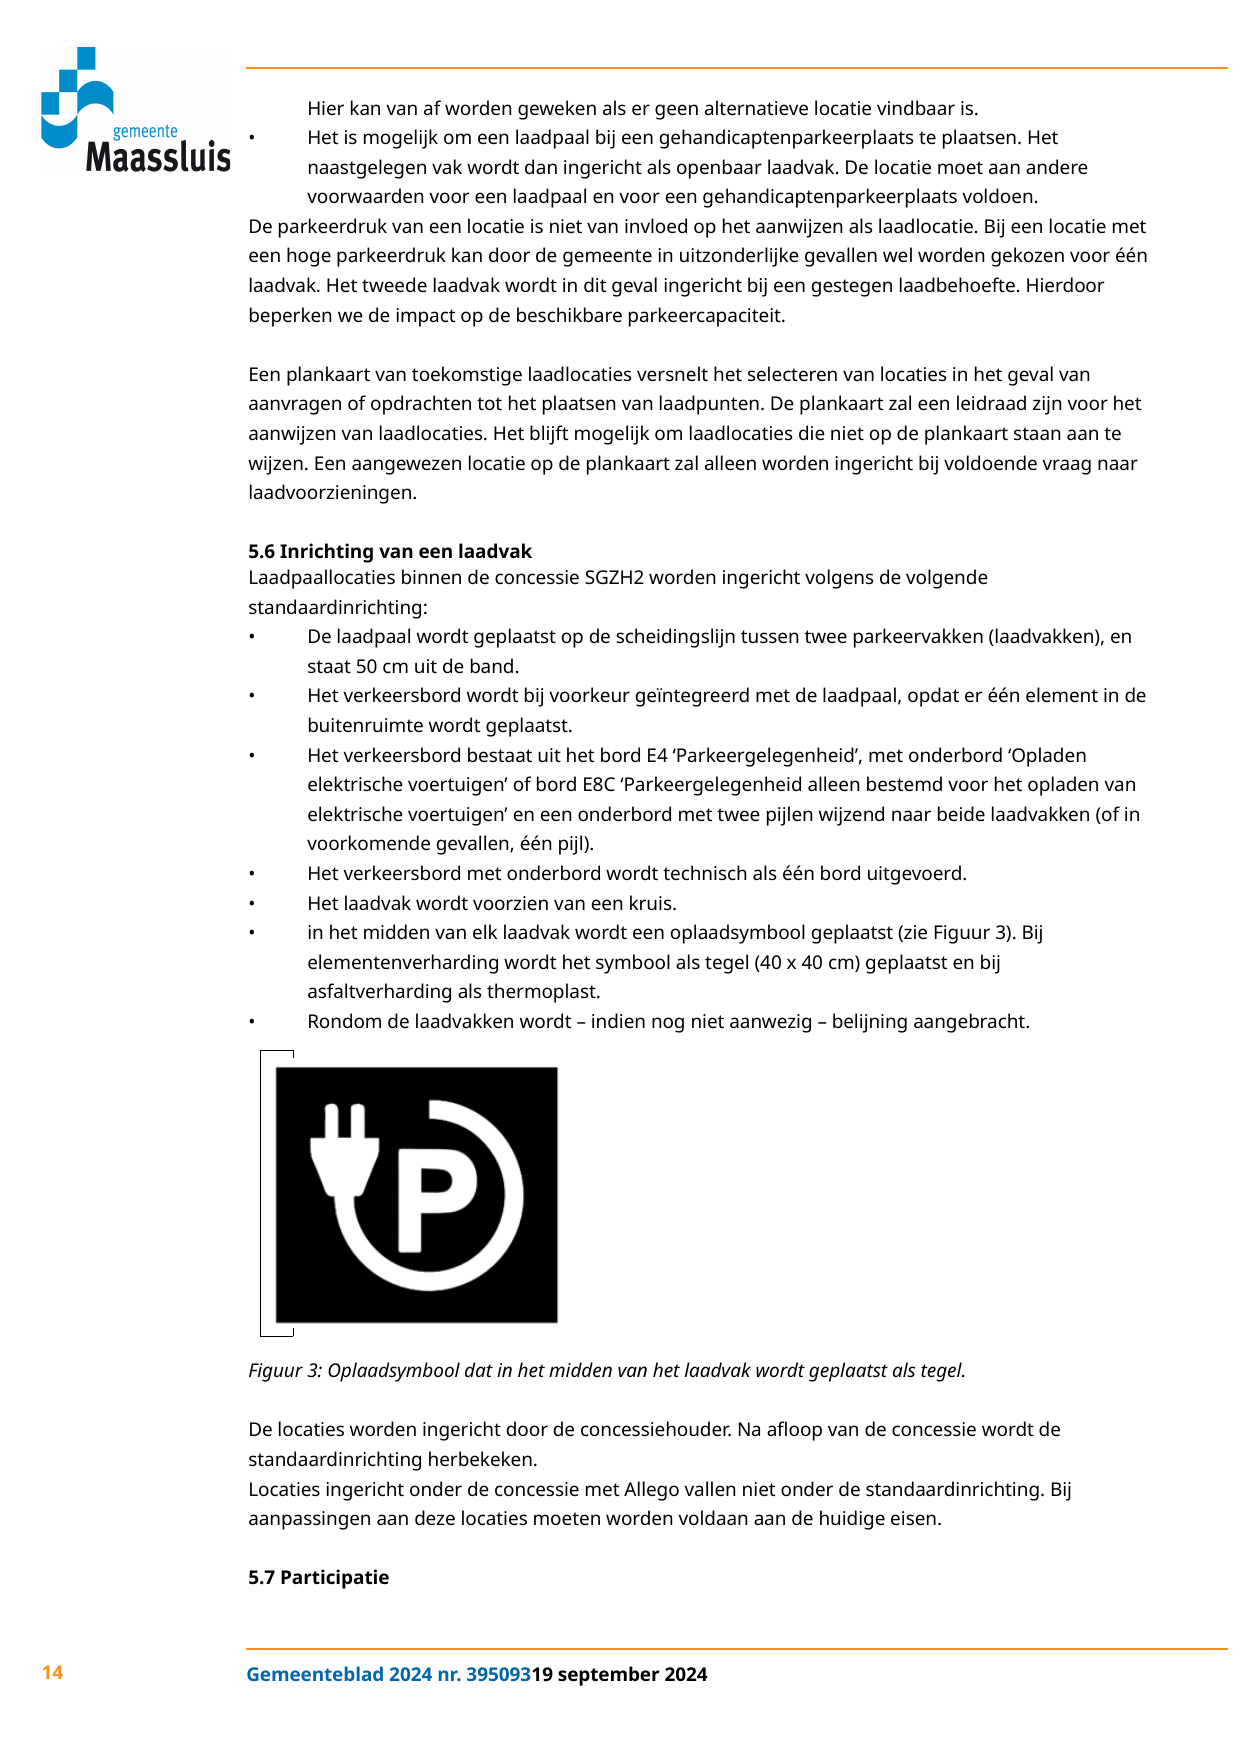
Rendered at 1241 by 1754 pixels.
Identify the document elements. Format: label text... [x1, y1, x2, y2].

text De parkeerdruk van een locatie is niet van invloed op het aanwijzen als laadlocatie. Bij een locatie met een hoge parkeerdruk kan door de gemeente in uitzonderlijke gevallen wel worden gekozen voor één laadvak. Het tweede laadvak wordt in dit geval ingericht bij een gestegen laadbehoefte. Hierdoor beperken we de impact op de beschikbare parkeercapaciteit. [248, 213, 1152, 328]
text Locaties ingericht onder de concessie met Allego vallen niet onder de standaardinrichting. Bij aanpassingen aan deze locaties moeten worden voldaan aan de huidige eisen. [248, 1476, 1152, 1531]
list in het midden van elk laadvak wordt een oplaadsymbool geplaatst (zie Figuur 3). Bij elementenverharding wordt het symbool als tegel (40 x 40 cm) geplaatst en bij asfaltverharding als thermoplast. [248, 919, 1152, 1004]
text Figuur 3: Oplaadsymbool dat in het midden van het laadvak wordt geplaatst als tegel. [248, 1357, 1152, 1383]
list De laadpaal wordt geplaatst op de scheidingslijn tussen twee parkeervakken (laadvakken), en staat 50 cm uit de band. [248, 623, 1152, 679]
list Hier kan van af worden geweken als er geen alternatieve locatie vindbaar is. [248, 95, 1152, 121]
text De locaties worden ingericht door de concessiehouder. Na afloop van de concessie wordt de standaardinrichting herbekeken. [248, 1417, 1152, 1472]
list Het verkeersbord bestaat uit het bord E4 ‘Parkeergelegenheid’, met onderbord ‘Opladen elektrische voertuigen’ of bord E8C ‘Parkeergelegenheid alleen bestemd voor het opladen van elektrische voertuigen’ en een onderbord met twee pijlen wijzend naar beide laadvakken (of in voorkomende gevallen, één pijl). [248, 742, 1152, 856]
text 5.6 Inrichting van een laadvak [248, 538, 1152, 564]
picture [41, 47, 77, 92]
list Het verkeersbord met onderbord wordt technisch als één bord uitgevoerd. [248, 860, 1152, 886]
list Het is mogelijk om een laadpaal bij een gehandicaptenparkeerplaats te plaatsen. Het naastgelegen vak wordt dan ingericht als openbaar laadvak. De locatie moet aan andere voorwaarden voor een laadpaal en voor een gehandicaptenparkeerplaats voldoen. [248, 124, 1152, 209]
list Het verkeersbord wordt bij voorkeur geïntegreerd met de laadpaal, opdat er één element in de buitenruimte wordt geplaatst. [248, 683, 1152, 738]
picture [41, 47, 231, 172]
text Een plankaart van toekomstige laadlocaties versnelt het selecteren van locaties in het geval van aanvragen of opdrachten tot het plaatsen van laadpunten. De plankaart zal een leidraad zijn voor het aanwijzen van laadlocaties. Het blijft mogelijk om laadlocaties die niet op de plankaart staan aan te wijzen. Een aangewezen locatie op de plankaart zal alleen worden ingericht bij voldoende vraag naar laadvoorzieningen. [248, 361, 1152, 505]
picture [268, 1058, 565, 1328]
text Laadpaallocaties binnen de concessie SGZH2 worden ingericht volgens de volgende standaardinrichting: [248, 564, 1152, 619]
list Rondom de laadvakken wordt – indien nog niet aanwezig – belijning aangebracht. [248, 1008, 1152, 1034]
list Het laadvak wordt voorzien van een kruis. [248, 890, 1152, 915]
text 5.7 Participatie [248, 1564, 1152, 1590]
